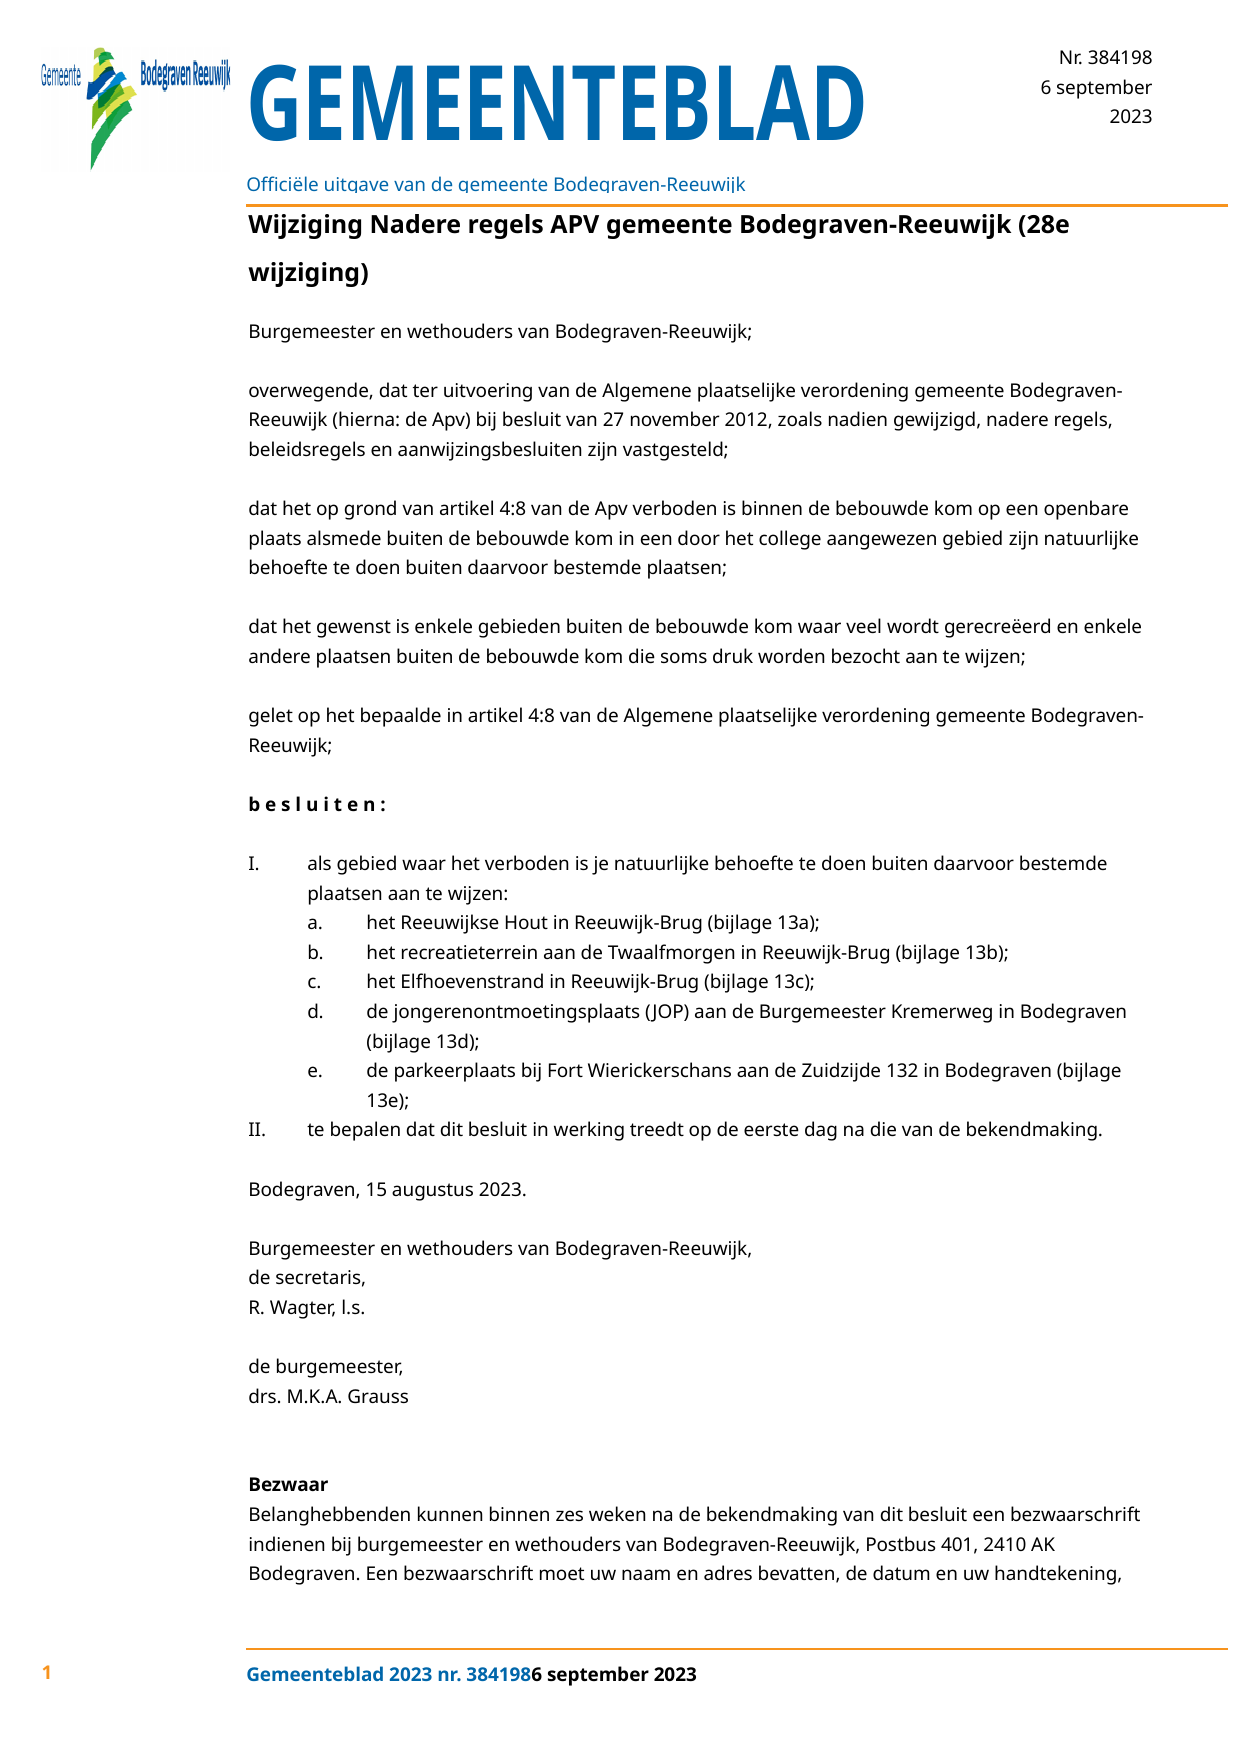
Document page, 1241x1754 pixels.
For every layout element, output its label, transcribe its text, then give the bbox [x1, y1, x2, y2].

text Bodegraven, 15 augustus 2023. [248, 1176, 1152, 1202]
list de parkeerplaats bij Fort Wierickerschans aan de Zuidzijde 132 in Bodegraven (bijlage 13e); [307, 1057, 1152, 1113]
list het Reeuwijkse Hout in Reeuwijk-Brug (bijlage 13a); [307, 909, 1152, 935]
text Bezwaar [248, 1472, 1152, 1497]
list de jongerenontmoetingsplaats (JOP) aan de Burgemeester Kremerweg in Bodegraven (bijlage 13d); [307, 998, 1152, 1054]
text de burgemeester, [248, 1353, 1152, 1379]
text drs. M.K.A. Grauss [248, 1383, 1152, 1409]
text R. Wagter, l.s. [248, 1294, 1152, 1320]
text de secretaris, [248, 1264, 1152, 1290]
text b e s l u i t e n : [248, 791, 1152, 817]
picture [41, 47, 231, 172]
text dat het op grond van artikel 4:8 van de Apv verboden is binnen de bebouwde kom op een openbare plaats alsmede buiten de bebouwde kom in een door het college aangewezen gebied zijn natuurlijke behoefte te doen buiten daarvoor bestemde plaatsen; [248, 495, 1152, 580]
list als gebied waar het verboden is je natuurlijke behoefte te doen buiten daarvoor bestemde plaatsen aan te wijzen: [248, 850, 1152, 906]
text Belanghebbenden kunnen binnen zes weken na de bekendmaking van dit besluit een bezwaarschrift indienen bij burgemeester en wethouders van Bodegraven-Reeuwijk, Postbus 401, 2410 AK Bodegraven. Een bezwaarschrift moet uw naam en adres bevatten, de datum en uw handtekening, [248, 1501, 1152, 1586]
list het Elfhoevenstrand in Reeuwijk-Brug (bijlage 13c); [307, 969, 1152, 994]
list te bepalen dat dit besluit in werking treedt op de eerste dag na die van de bekendmaking. [248, 1117, 1152, 1142]
list het recreatieterrein aan de Twaalfmorgen in Reeuwijk-Brug (bijlage 13b); [307, 939, 1152, 965]
text Burgemeester en wethouders van Bodegraven-Reeuwijk; [248, 318, 1152, 344]
text overwegende, dat ter uitvoering van de Algemene plaatselijke verordening gemeente Bodegraven-Reeuwijk (hierna: de Apv) bij besluit van 27 november 2012, zoals nadien gewijzigd, nadere regels, beleidsregels en aanwijzingsbesluiten zijn vastgesteld; [248, 377, 1152, 462]
text gelet op het bepaalde in artikel 4:8 van de Algemene plaatselijke verordening gemeente Bodegraven-Reeuwijk; [248, 702, 1152, 758]
text Wijziging Nadere regels APV gemeente Bodegraven-Reeuwijk (28e wijziging) [248, 207, 1152, 288]
text Burgemeester en wethouders van Bodegraven-Reeuwijk, [248, 1235, 1152, 1261]
text dat het gewenst is enkele gebieden buiten de bebouwde kom waar veel wordt gerecreëerd en enkele andere plaatsen buiten de bebouwde kom die soms druk worden bezocht aan te wijzen; [248, 614, 1152, 669]
